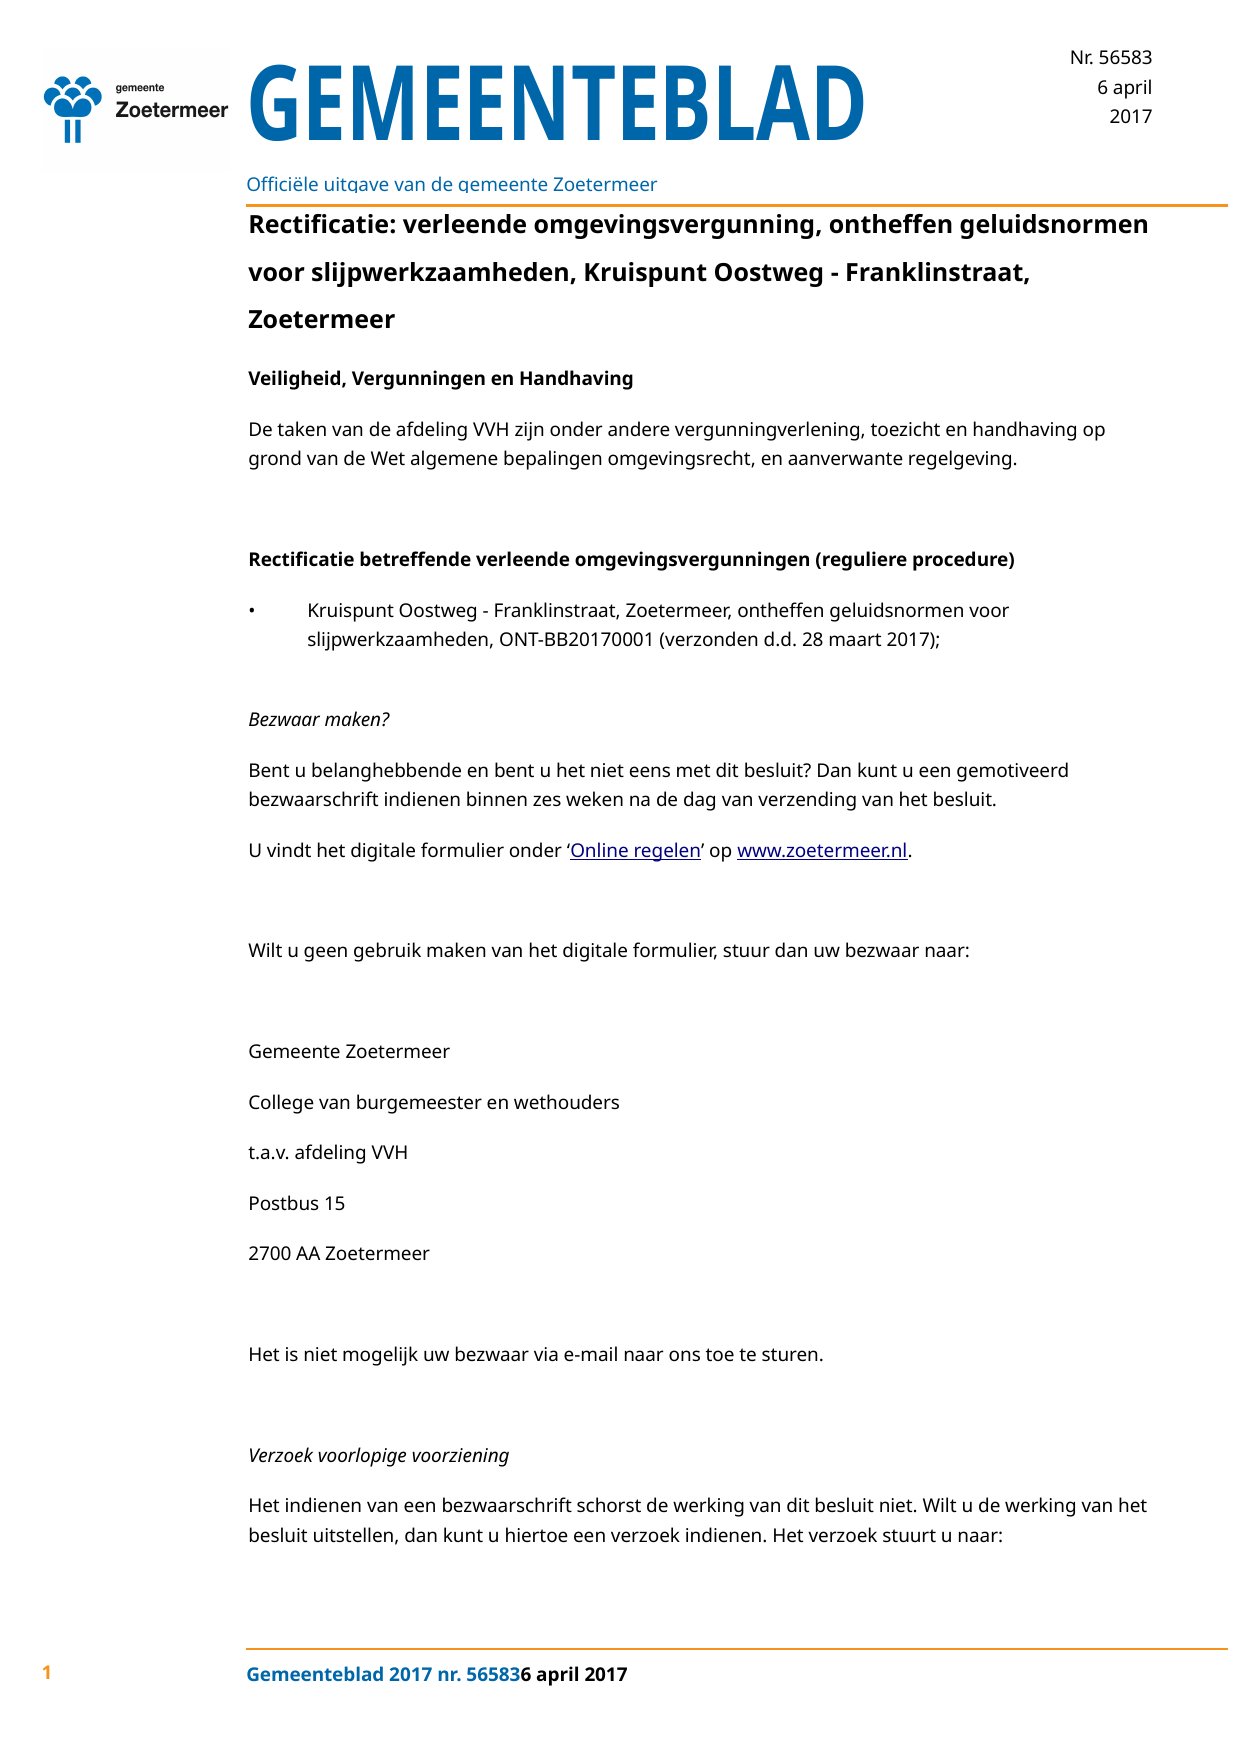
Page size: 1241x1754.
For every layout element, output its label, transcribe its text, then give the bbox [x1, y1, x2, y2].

text t.a.v. afdeling VVH [248, 1139, 1152, 1165]
text Het indienen van een bezwaarschrift schorst de werking van dit besluit niet. Wilt u de werking van het besluit uitstellen, dan kunt u hiertoe een verzoek indienen. Het verzoek stuurt u naar: [248, 1492, 1152, 1547]
text Bent u belanghebbende en bent u het niet eens met dit besluit? Dan kunt u een gemotiveerd bezwaarschrift indienen binnen zes weken na de dag van verzending van het besluit. [248, 757, 1152, 812]
text Gemeente Zoetermeer [248, 1038, 1152, 1064]
picture [41, 47, 231, 172]
text College van burgemeester en wethouders [248, 1089, 1152, 1114]
text Het is niet mogelijk uw bezwaar via e-mail naar ons toe te sturen. [248, 1341, 1152, 1367]
text Bezwaar maken? [248, 706, 1152, 732]
text Wilt u geen gebruik maken van het digitale formulier, stuur dan uw bezwaar naar: [248, 938, 1152, 963]
list Kruispunt Oostweg - Franklinstraat, Zoetermeer, ontheffen geluidsnormen voor slijpwerkzaamheden, ONT-BB20170001 (verzonden d.d. 28 maart 2017); [248, 597, 1152, 652]
text De taken van de afdeling VVH zijn onder andere vergunningverlening, toezicht en handhaving op grond van de Wet algemene bepalingen omgevingsrecht, en aanverwante regelgeving. [248, 416, 1152, 471]
text 2700 AA Zoetermeer [248, 1240, 1152, 1266]
text U vindt het digitale formulier onder ‘Online regelen’ op www.zoetermeer.nl. [248, 837, 1152, 862]
text Rectificatie: verleende omgevingsvergunning, ontheffen geluidsnormen voor slijpwerkzaamheden, Kruispunt Oostweg - Franklinstraat, Zoetermeer [248, 207, 1152, 336]
text Rectificatie betreffende verleende omgevingsvergunningen (reguliere procedure) [248, 546, 1152, 572]
text Veiligheid, Vergunningen en Handhaving [248, 366, 1152, 391]
text Postbus 15 [248, 1190, 1152, 1215]
text Verzoek voorlopige voorziening [248, 1442, 1152, 1467]
